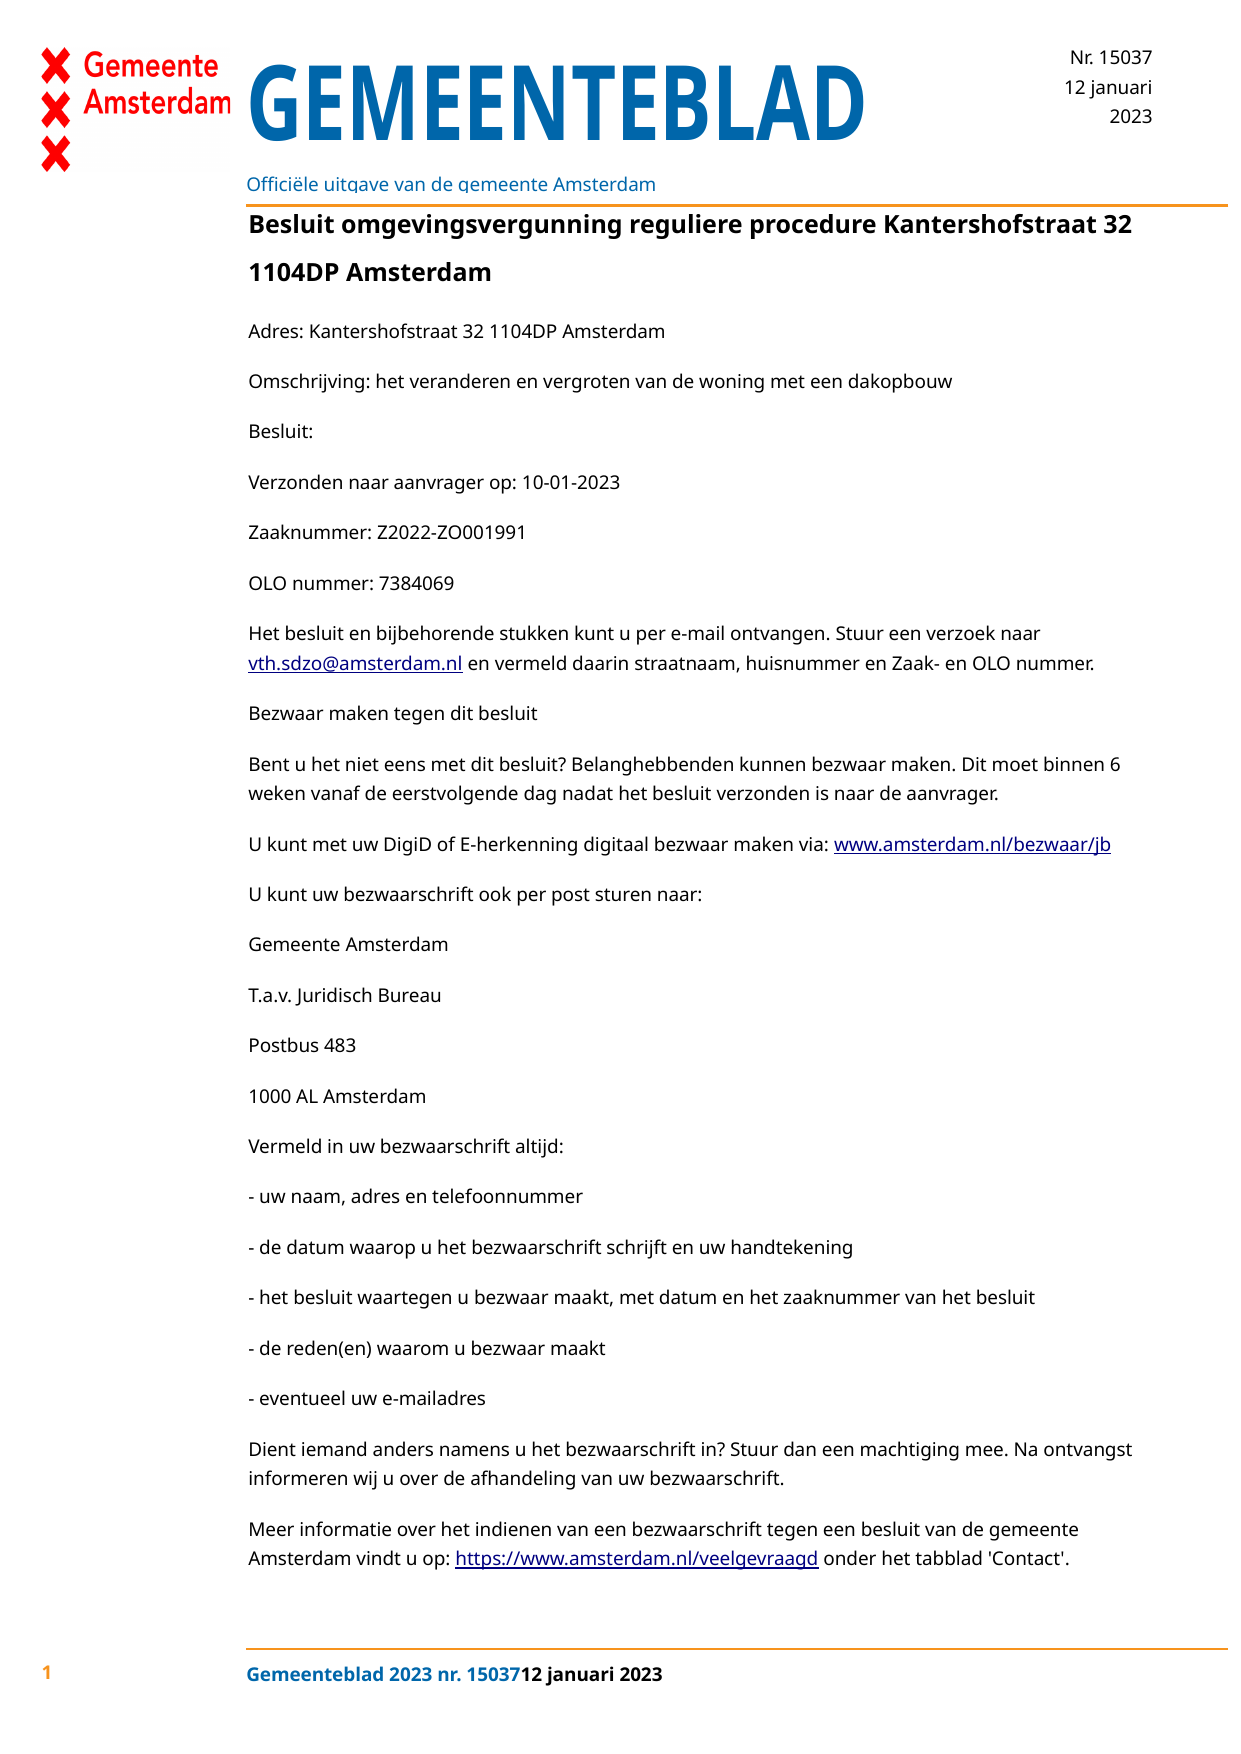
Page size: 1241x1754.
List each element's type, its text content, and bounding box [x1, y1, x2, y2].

text U kunt met uw DigiD of E-herkenning digitaal bezwaar maken via: www.amsterdam.nl/bezwaar/jb [248, 831, 1152, 857]
text - het besluit waartegen u bezwaar maakt, met datum en het zaaknummer van het besluit [248, 1284, 1152, 1310]
text Verzonden naar aanvrager op: 10-01-2023 [248, 469, 1152, 495]
text Bezwaar maken tegen dit besluit [248, 700, 1152, 726]
text Dient iemand anders namens u het bezwaarschrift in? Stuur dan een machtiging mee. Na ontvangst informeren wij u over de afhandeling van uw bezwaarschrift. [248, 1436, 1152, 1491]
picture [41, 47, 231, 172]
text Het besluit en bijbehorende stukken kunt u per e-mail ontvangen. Stuur een verzoek naar vth.sdzo@amsterdam.nl en vermeld daarin straatnaam, huisnummer en Zaak- en OLO nummer. [248, 620, 1152, 676]
text Zaaknummer: Z2022-ZO001991 [248, 519, 1152, 545]
text Postbus 483 [248, 1032, 1152, 1058]
text - de reden(en) waarom u bezwaar maakt [248, 1335, 1152, 1361]
text 1000 AL Amsterdam [248, 1083, 1152, 1109]
text OLO nummer: 7384069 [248, 570, 1152, 596]
text Meer informatie over het indienen van een bezwaarschrift tegen een besluit van de gemeente Amsterdam vindt u op: https://www.amsterdam.nl/veelgevraagd onder het tabblad 'Contact'. [248, 1516, 1152, 1571]
text U kunt uw bezwaarschrift ook per post sturen naar: [248, 881, 1152, 907]
text Adres: Kantershofstraat 32 1104DP Amsterdam [248, 318, 1152, 344]
text - eventueel uw e-mailadres [248, 1385, 1152, 1411]
text - uw naam, adres en telefoonnummer [248, 1184, 1152, 1209]
text Gemeente Amsterdam [248, 932, 1152, 957]
text Vermeld in uw bezwaarschrift altijd: [248, 1133, 1152, 1159]
text Omschrijving: het veranderen en vergroten van de woning met een dakopbouw [248, 368, 1152, 394]
text Besluit omgevingsvergunning reguliere procedure Kantershofstraat 32 1104DP Amsterdam [248, 207, 1152, 288]
text Besluit: [248, 419, 1152, 444]
text Bent u het niet eens met dit besluit? Belanghebbenden kunnen bezwaar maken. Dit moet binnen 6 weken vanaf de eerstvolgende dag nadat het besluit verzonden is naar de aanvrager. [248, 751, 1152, 806]
text T.a.v. Juridisch Bureau [248, 982, 1152, 1008]
text - de datum waarop u het bezwaarschrift schrijft en uw handtekening [248, 1234, 1152, 1260]
